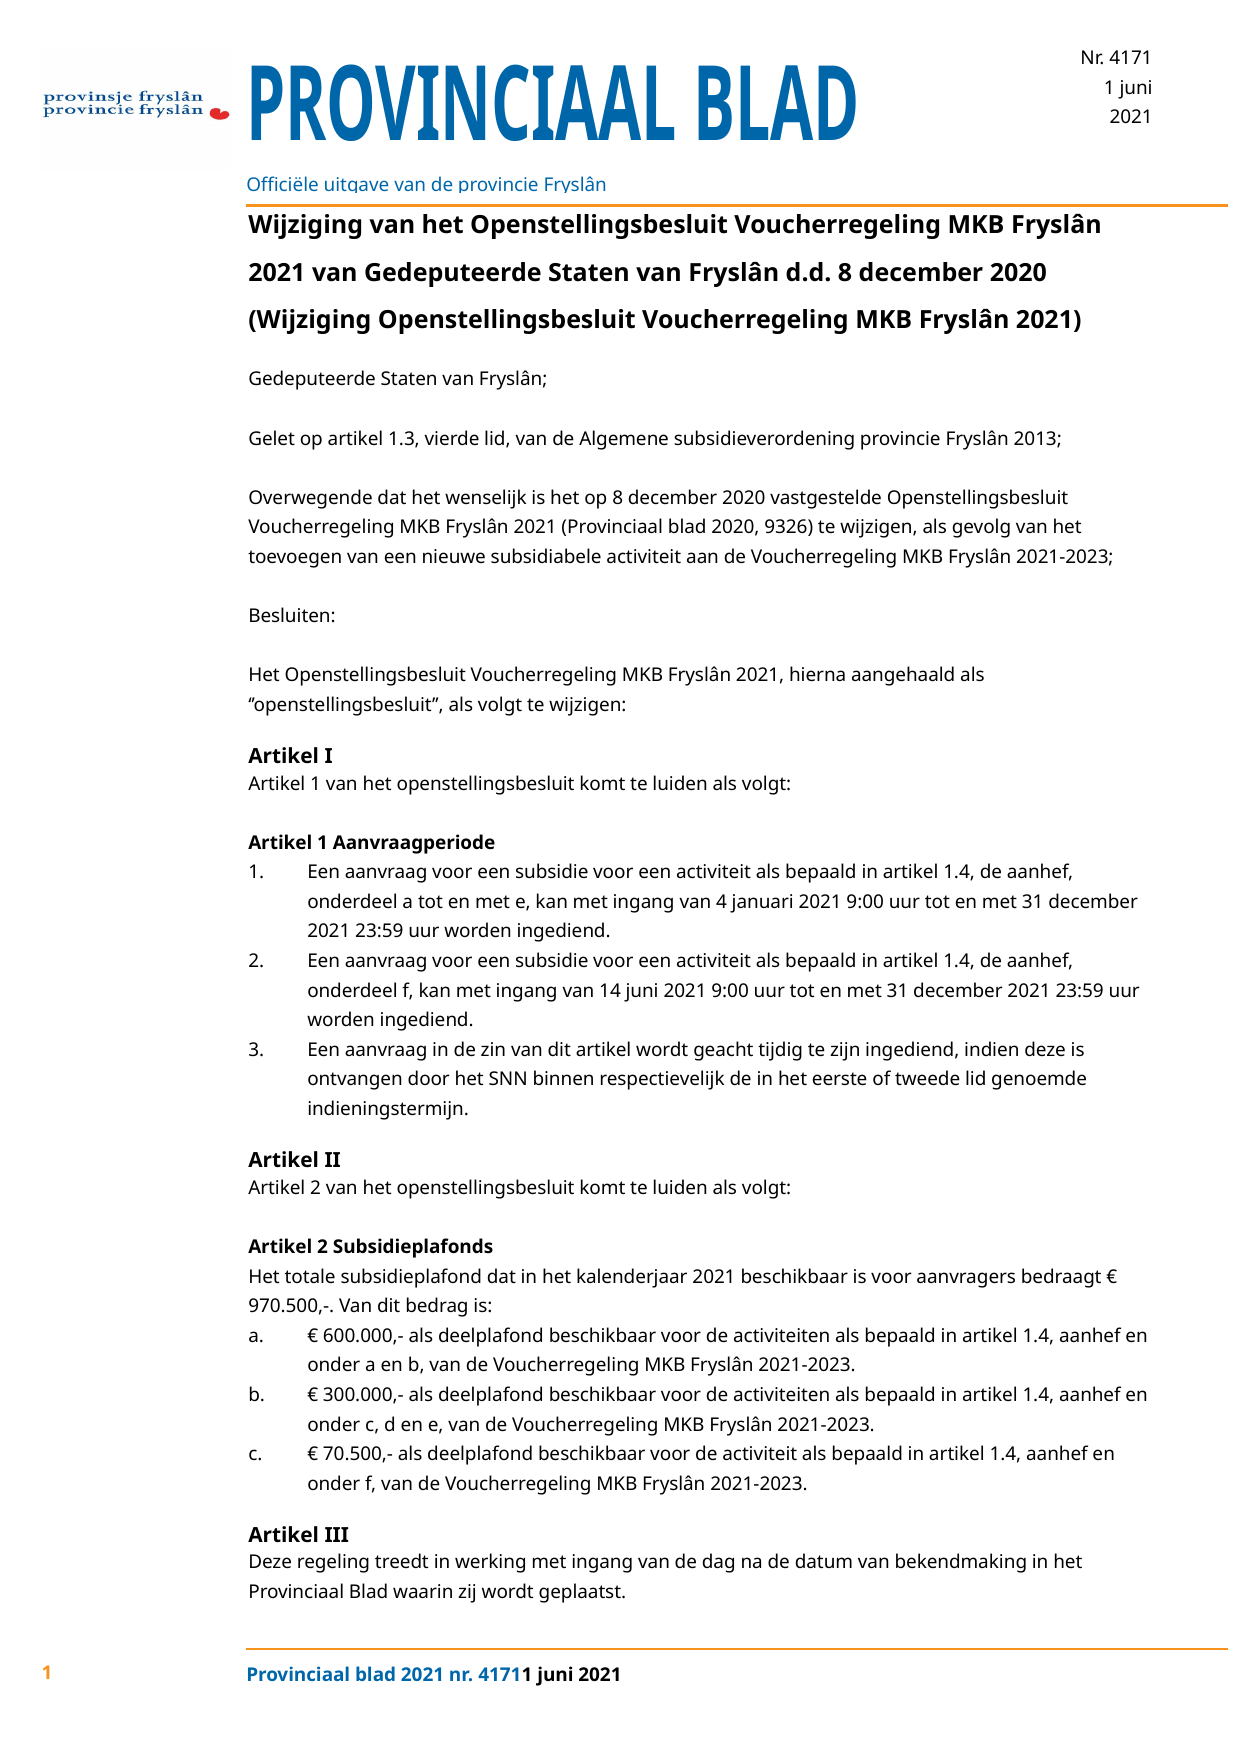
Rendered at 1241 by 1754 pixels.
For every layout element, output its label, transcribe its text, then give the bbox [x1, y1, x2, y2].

text Overwegende dat het wenselijk is het op 8 december 2020 vastgestelde Openstellingsbesluit Voucherregeling MKB Fryslân 2021 (Provinciaal blad 2020, 9326) te wijzigen, als gevolg van het toevoegen van een nieuwe subsidiabele activiteit aan de Voucherregeling MKB Fryslân 2021-2023; [248, 484, 1152, 569]
text Artikel 1 Aanvraagperiode [248, 829, 1152, 855]
text Artikel 2 van het openstellingsbesluit komt te luiden als volgt: [248, 1174, 1152, 1200]
text Gelet op artikel 1.3, vierde lid, van de Algemene subsidieverordening provincie Fryslân 2013; [248, 425, 1152, 450]
text Besluiten: [248, 602, 1152, 628]
list Een aanvraag voor een subsidie voor een activiteit als bepaald in artikel 1.4, de aanhef, onderdeel f, kan met ingang van 14 juni 2021 9:00 uur tot en met 31 december 2021 23:59 uur worden ingediend. [248, 947, 1152, 1032]
text Het Openstellingsbesluit Voucherregeling MKB Fryslân 2021, hierna aangehaald als ‘’openstellingsbesluit’’, als volgt te wijzigen: [248, 661, 1152, 717]
list € 70.500,- als deelplafond beschikbaar voor de activiteit als bepaald in artikel 1.4, aanhef en onder f, van de Voucherregeling MKB Fryslân 2021-2023. [248, 1440, 1152, 1496]
text Het totale subsidieplafond dat in het kalenderjaar 2021 beschikbaar is voor aanvragers bedraagt € 970.500,-. Van dit bedrag is: [248, 1263, 1152, 1318]
text Artikel I [248, 741, 1152, 770]
text Artikel II [248, 1146, 1152, 1174]
text Artikel 1 van het openstellingsbesluit komt te luiden als volgt: [248, 770, 1152, 796]
list Een aanvraag in de zin van dit artikel wordt geacht tijdig te zijn ingediend, indien deze is ontvangen door het SNN binnen respectievelijk de in het eerste of tweede lid genoemde indieningstermijn. [248, 1036, 1152, 1121]
list € 300.000,- als deelplafond beschikbaar voor de activiteiten als bepaald in artikel 1.4, aanhef en onder c, d en e, van de Voucherregeling MKB Fryslân 2021-2023. [248, 1381, 1152, 1436]
text Gedeputeerde Staten van Fryslân; [248, 366, 1152, 391]
text Artikel 2 Subsidieplafonds [248, 1233, 1152, 1259]
text Wijziging van het Openstellingsbesluit Voucherregeling MKB Fryslân 2021 van Gedeputeerde Staten van Fryslân d.d. 8 december 2020 (Wijziging Openstellingsbesluit Voucherregeling MKB Fryslân 2021) [248, 207, 1152, 336]
text Artikel III [248, 1520, 1152, 1549]
text Deze regeling treedt in werking met ingang van de dag na de datum van bekendmaking in het Provinciaal Blad waarin zij wordt geplaatst. [248, 1549, 1152, 1604]
list € 600.000,- als deelplafond beschikbaar voor de activiteiten als bepaald in artikel 1.4, aanhef en onder a en b, van de Voucherregeling MKB Fryslân 2021-2023. [248, 1322, 1152, 1377]
picture [41, 47, 231, 172]
list Een aanvraag voor een subsidie voor een activiteit als bepaald in artikel 1.4, de aanhef, onderdeel a tot en met e, kan met ingang van 4 januari 2021 9:00 uur tot en met 31 december 2021 23:59 uur worden ingediend. [248, 858, 1152, 943]
